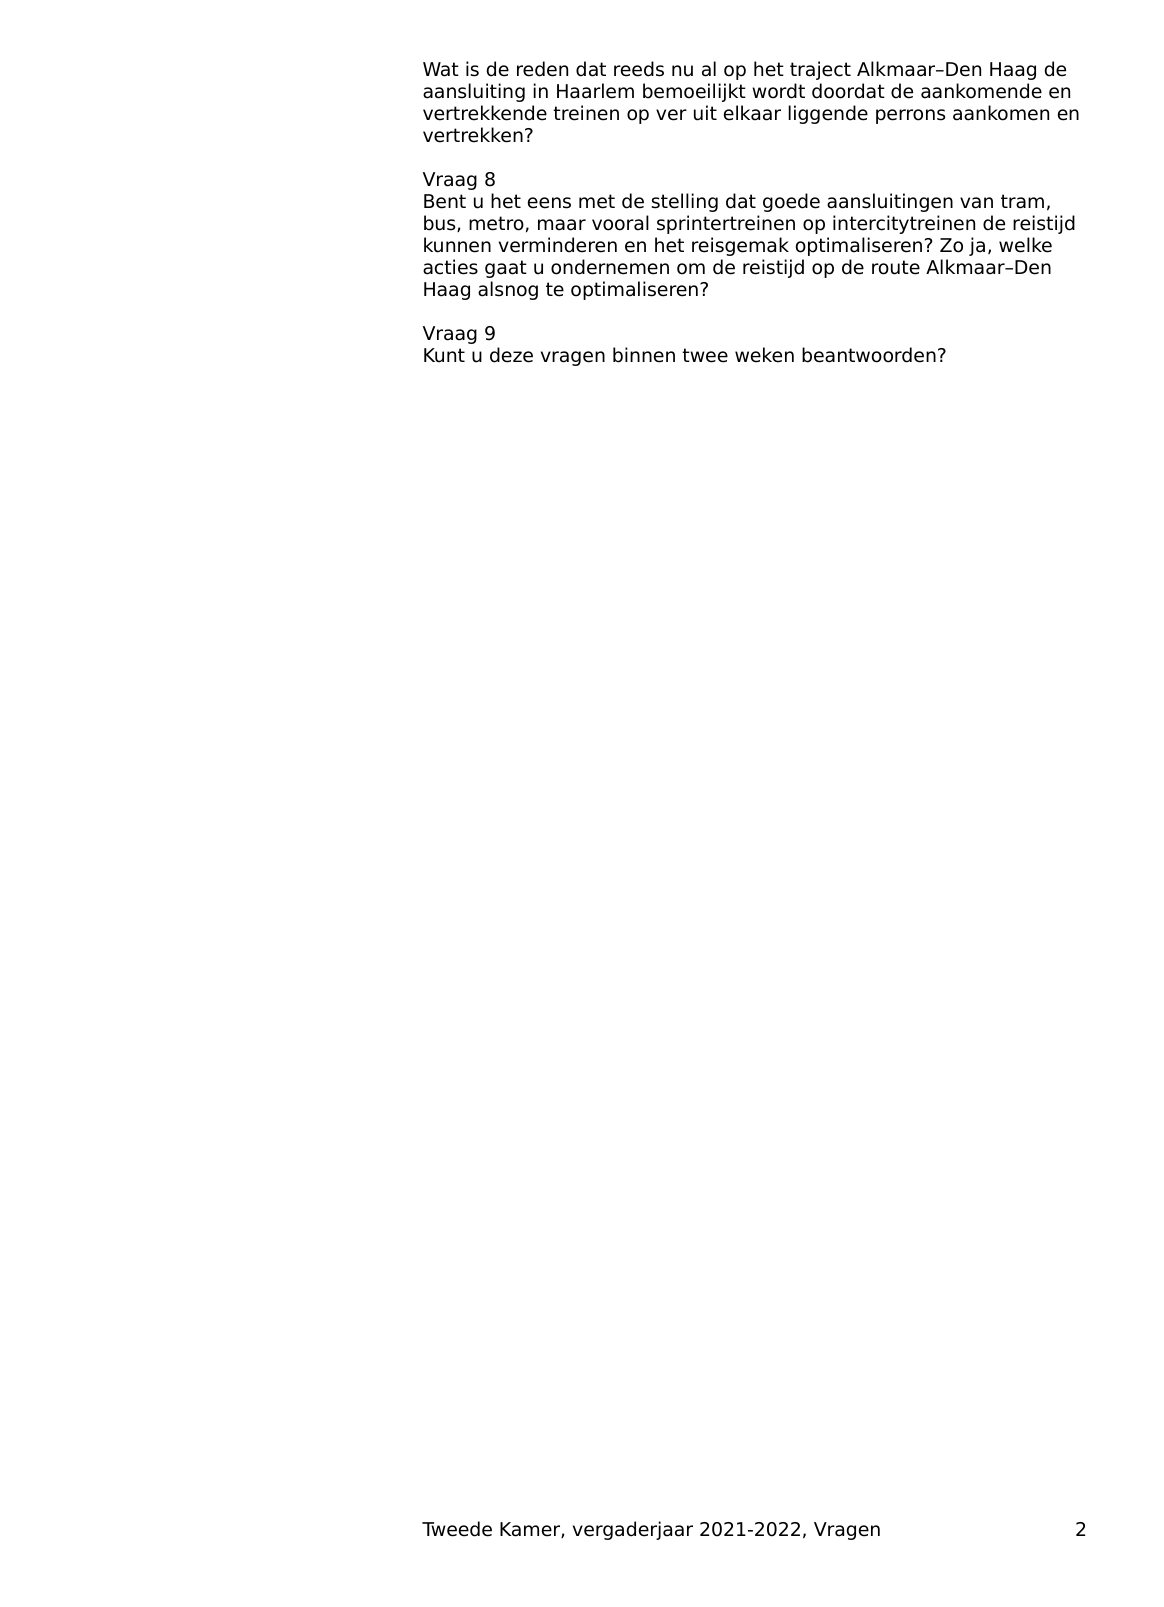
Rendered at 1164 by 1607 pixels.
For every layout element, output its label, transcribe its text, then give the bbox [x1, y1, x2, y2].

text Vraag 9 [422, 323, 1087, 345]
text Vraag 8 [422, 169, 1087, 191]
text Kunt u deze vragen binnen twee weken beantwoorden? [422, 345, 1087, 367]
text Wat is de reden dat reeds nu al op het traject Alkmaar–Den Haag de aansluiting in Haarlem bemoeilijkt wordt doordat de aankomende en vertrekkende treinen op ver uit elkaar liggende perrons aankomen en vertrekken? [422, 59, 1087, 147]
text Bent u het eens met de stelling dat goede aansluitingen van tram, bus, metro, maar vooral sprintertreinen op intercitytreinen de reistijd kunnen verminderen en het reisgemak optimaliseren? Zo ja, welke acties gaat u ondernemen om de reistijd op de route Alkmaar–Den Haag alsnog te optimaliseren? [422, 191, 1087, 301]
